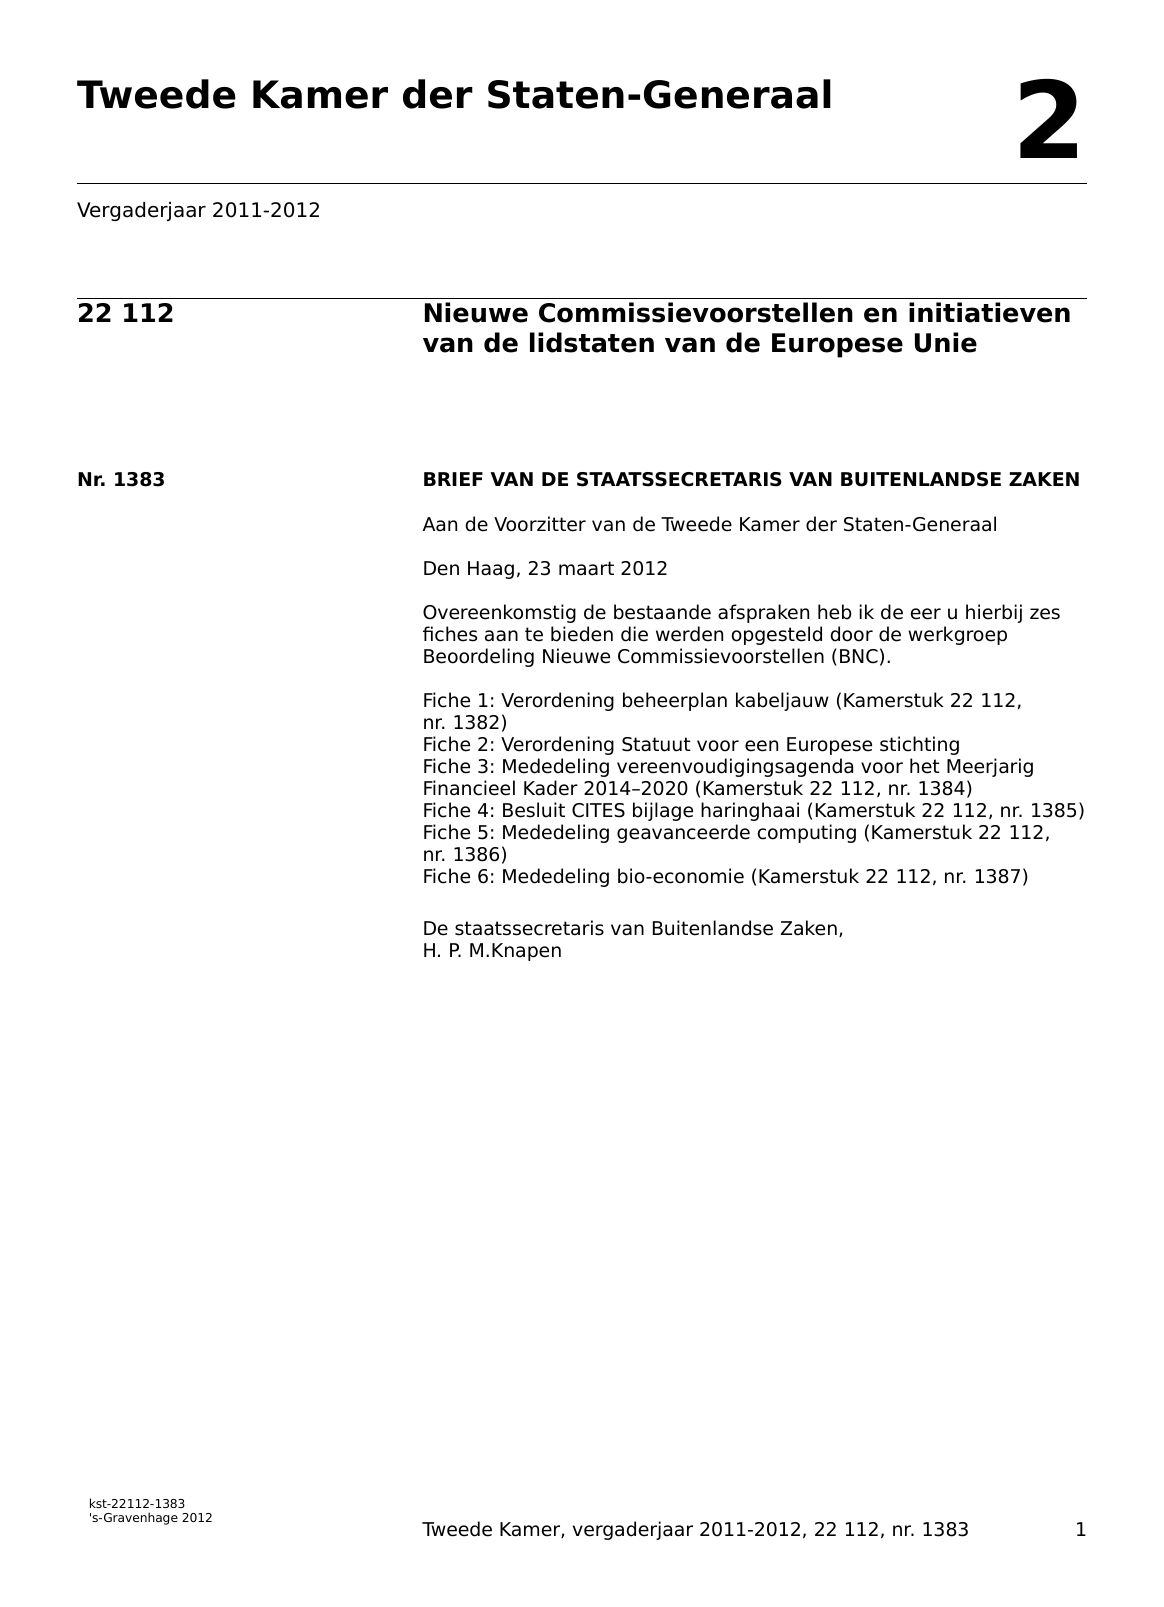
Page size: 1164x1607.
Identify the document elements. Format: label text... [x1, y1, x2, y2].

text De staatssecretaris van Buitenlandse Zaken, H. P. M.Knapen [422, 918, 1087, 962]
table_header 2 [886, 59, 1087, 183]
text Overeenkomstig de bestaande afspraken heb ik de eer u hierbij zes fiches aan te bieden die werden opgesteld door de werkgroep Beoordeling Nieuwe Commissievoorstellen (BNC). [422, 602, 1087, 668]
subtitle 22 112 Nieuwe Commissievoorstellen en initiatieven van de lidstaten van de Europese Unie [77, 299, 1087, 358]
text Fiche 2: Verordening Statuut voor een Europese stichting [422, 734, 1087, 756]
text Den Haag, 23 maart 2012 [422, 558, 1087, 580]
table_header Tweede Kamer der Staten-Generaal [77, 59, 886, 183]
text Fiche 6: Mededeling bio-economie (Kamerstuk 22 112, nr. 1387) [422, 866, 1087, 888]
text kst-22112-1383 [88, 1497, 323, 1511]
text Fiche 3: Mededeling vereenvoudigingsagenda voor het Meerjarig Financieel Kader 2014–2020 (Kamerstuk 22 112, nr. 1384) [422, 756, 1087, 800]
text 's-Gravenhage 2012 [88, 1511, 323, 1525]
text Fiche 1: Verordening beheerplan kabeljauw (Kamerstuk 22 112, nr. 1382) [422, 690, 1087, 734]
text Aan de Voorzitter van de Tweede Kamer der Staten-Generaal [422, 513, 1087, 536]
text Fiche 4: Besluit CITES bijlage haringhaai (Kamerstuk 22 112, nr. 1385) [422, 800, 1087, 822]
subtitle Nr. 1383 BRIEF VAN DE STAATSSECRETARIS VAN BUITENLANDSE ZAKEN [77, 469, 1087, 491]
text Fiche 5: Mededeling geavanceerde computing (Kamerstuk 22 112, nr. 1386) [422, 822, 1087, 866]
table_cell Vergaderjaar 2011-2012 [77, 184, 1087, 298]
